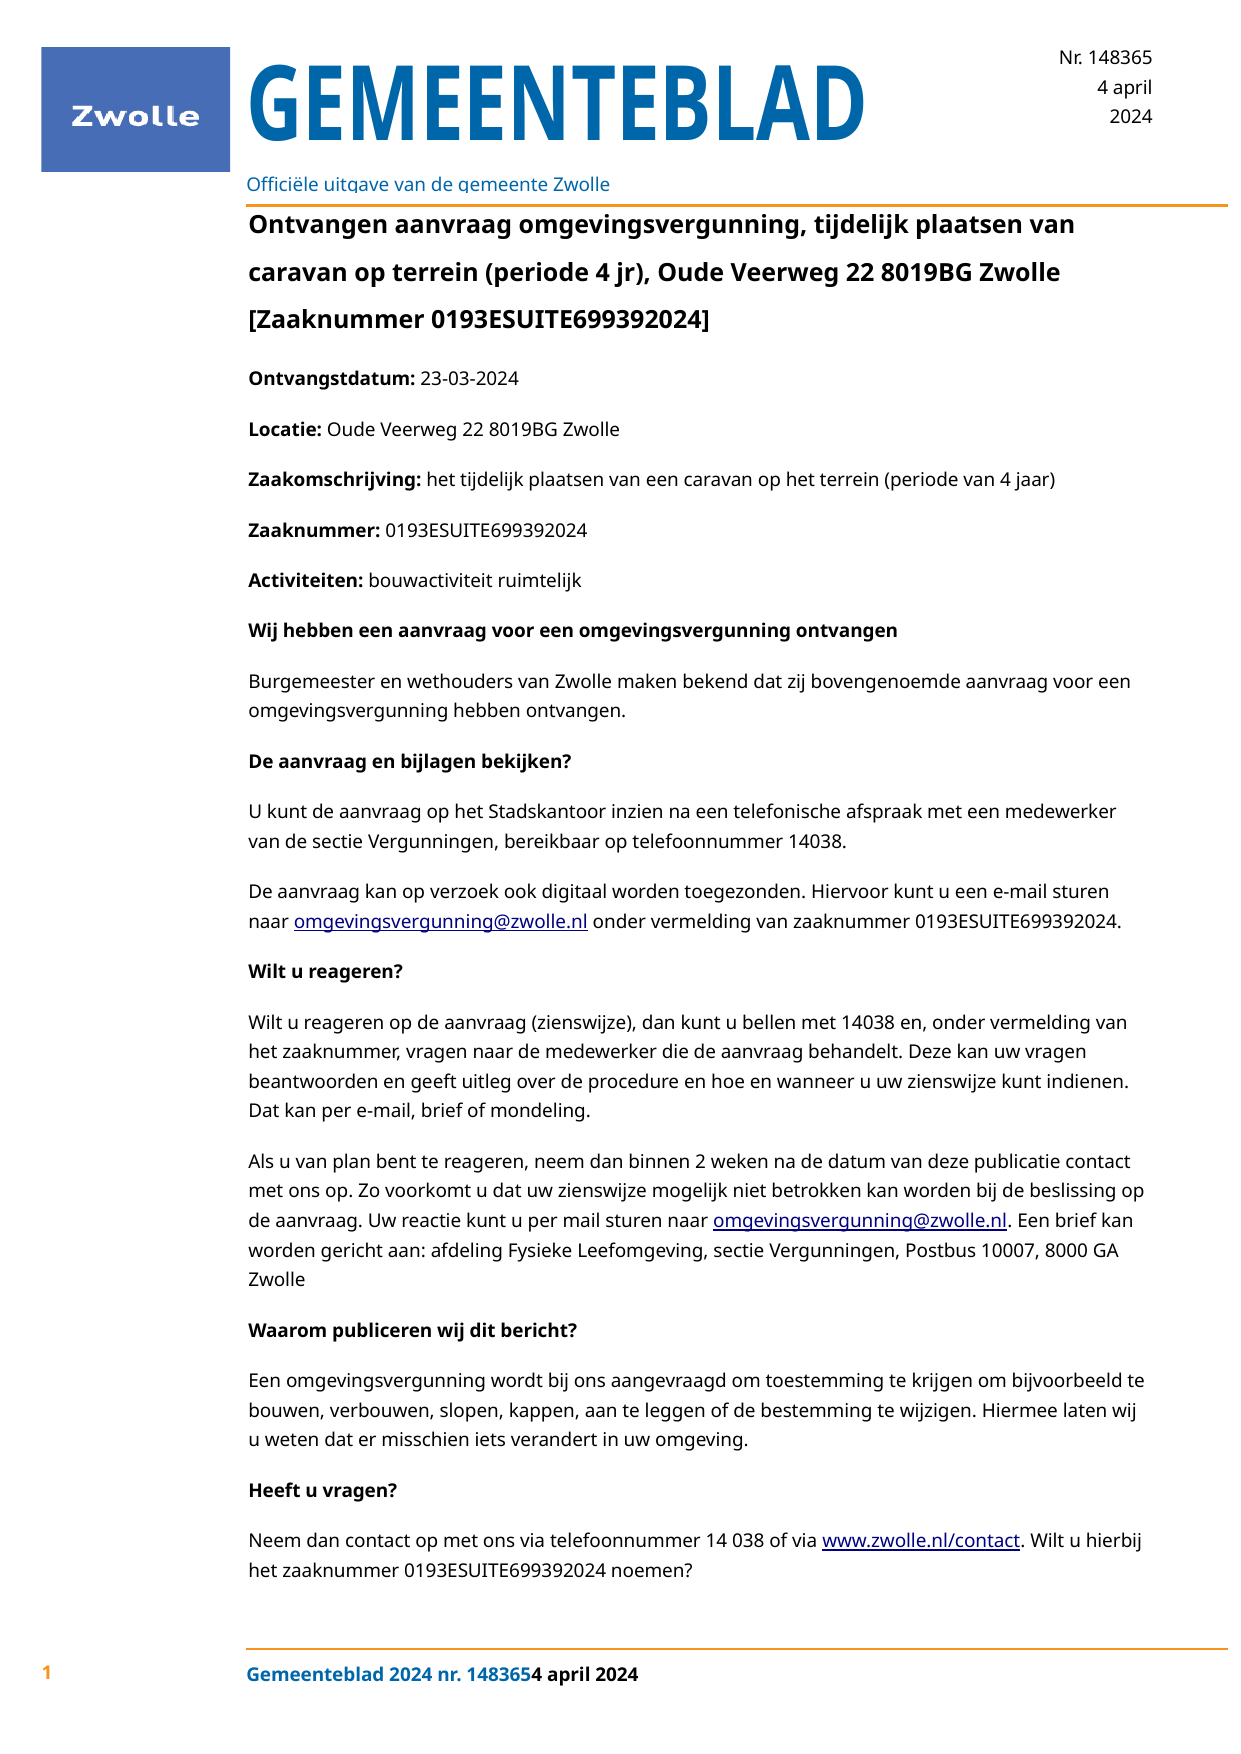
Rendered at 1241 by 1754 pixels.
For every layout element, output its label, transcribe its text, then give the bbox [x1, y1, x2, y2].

text Als u van plan bent te reageren, neem dan binnen 2 weken na de datum van deze publicatie contact met ons op. Zo voorkomt u dat uw zienswijze mogelijk niet betrokken kan worden bij de beslissing op de aanvraag. Uw reactie kunt u per mail sturen naar omgevingsvergunning@zwolle.nl. Een brief kan worden gericht aan: afdeling Fysieke Leefomgeving, sectie Vergunningen, Postbus 10007, 8000 GA Zwolle [248, 1148, 1152, 1292]
text De aanvraag kan op verzoek ook digitaal worden toegezonden. Hiervoor kunt u een e-mail sturen naar omgevingsvergunning@zwolle.nl onder vermelding van zaaknummer 0193ESUITE699392024. [248, 878, 1152, 934]
text Wilt u reageren op de aanvraag (zienswijze), dan kunt u bellen met 14038 en, onder vermelding van het zaaknummer, vragen naar de medewerker die de aanvraag behandelt. Deze kan uw vragen beantwoorden en geeft uitleg over de procedure en hoe en wanneer u uw zienswijze kunt indienen. Dat kan per e-mail, brief of mondeling. [248, 1009, 1152, 1123]
text Een omgevingsvergunning wordt bij ons aangevraagd om toestemming te krijgen om bijvoorbeeld te bouwen, verbouwen, slopen, kappen, aan te leggen of de bestemming te wijzigen. Hiermee laten wij u weten dat er misschien iets verandert in uw omgeving. [248, 1367, 1152, 1452]
text Activiteiten: bouwactiviteit ruimtelijk [248, 567, 1152, 593]
text Waarom publiceren wij dit bericht? [248, 1317, 1152, 1342]
text Burgemeester en wethouders van Zwolle maken bekend dat zij bovengenoemde aanvraag voor een omgevingsvergunning hebben ontvangen. [248, 668, 1152, 723]
text Locatie: Oude Veerweg 22 8019BG Zwolle [248, 416, 1152, 442]
text Heeft u vragen? [248, 1477, 1152, 1502]
text Neem dan contact op met ons via telefoonnummer 14 038 of via www.zwolle.nl/contact. Wilt u hierbij het zaaknummer 0193ESUITE699392024 noemen? [248, 1527, 1152, 1582]
text Zaaknummer: 0193ESUITE699392024 [248, 517, 1152, 542]
text U kunt de aanvraag op het Stadskantoor inzien na een telefonische afspraak met een medewerker van de sectie Vergunningen, bereikbaar op telefoonnummer 14038. [248, 798, 1152, 854]
text Wilt u reageren? [248, 958, 1152, 984]
picture [41, 47, 231, 172]
text Wij hebben een aanvraag voor een omgevingsvergunning ontvangen [248, 618, 1152, 643]
text Ontvangen aanvraag omgevingsvergunning, tijdelijk plaatsen van caravan op terrein (periode 4 jr), Oude Veerweg 22 8019BG Zwolle [Zaaknummer 0193ESUITE699392024] [248, 207, 1152, 336]
text Ontvangstdatum: 23-03-2024 [248, 366, 1152, 391]
text De aanvraag en bijlagen bekijken? [248, 748, 1152, 774]
text Zaakomschrijving: het tijdelijk plaatsen van een caravan op het terrein (periode van 4 jaar) [248, 466, 1152, 492]
